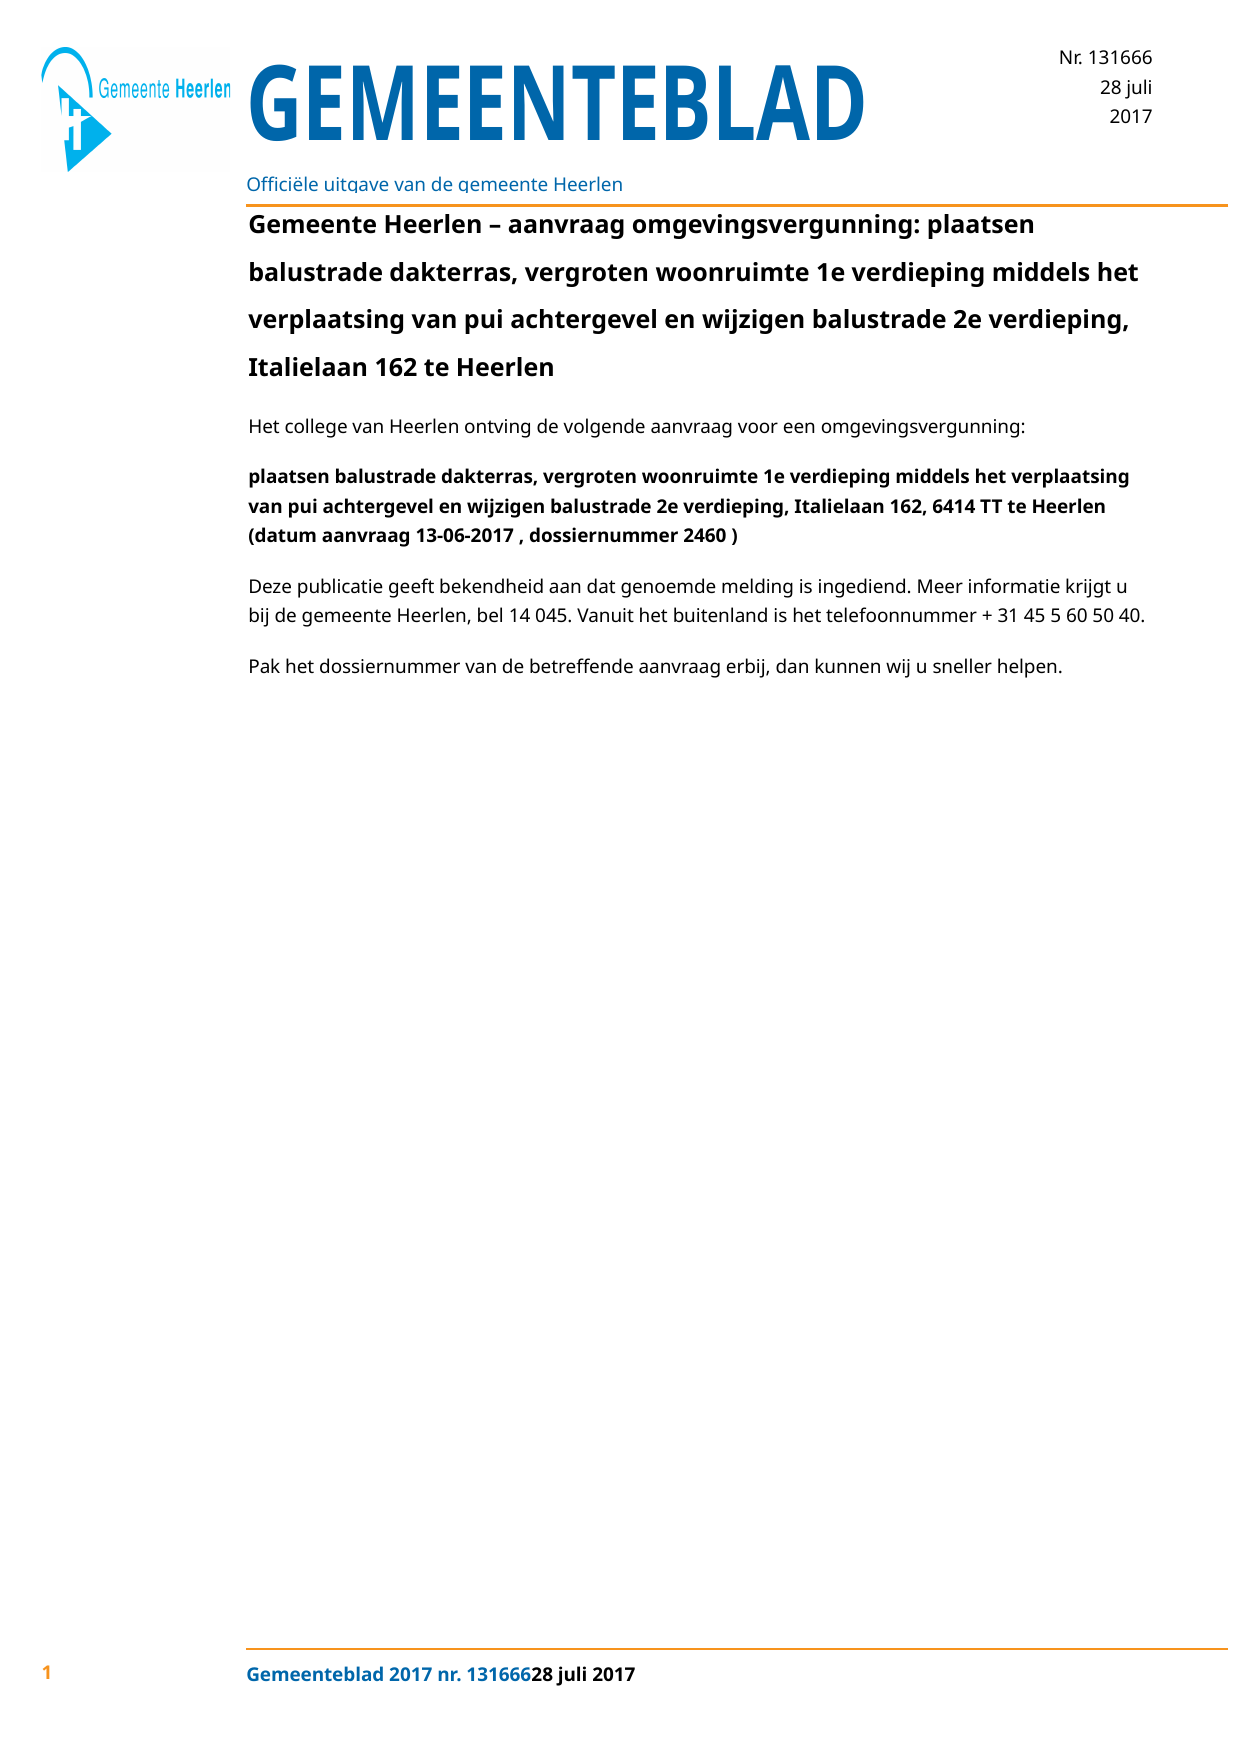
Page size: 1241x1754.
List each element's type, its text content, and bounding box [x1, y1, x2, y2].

picture [41, 47, 58, 70]
picture [41, 47, 231, 172]
text Het college van Heerlen ontving de volgende aanvraag voor een omgevingsvergunning: [248, 413, 1152, 439]
text Gemeente Heerlen – aanvraag omgevingsvergunning: plaatsen balustrade dakterras, vergroten woonruimte 1e verdieping middels het verplaatsing van pui achtergevel en wijzigen balustrade 2e verdieping, Italielaan 162 te Heerlen [248, 207, 1152, 384]
text plaatsen balustrade dakterras, vergroten woonruimte 1e verdieping middels het verplaatsing van pui achtergevel en wijzigen balustrade 2e verdieping, Italielaan 162, 6414 TT te Heerlen (datum aanvraag 13-06-2017 , dossiernummer 2460 ) [248, 463, 1152, 548]
text Pak het dossiernummer van de betreffende aanvraag erbij, dan kunnen wij u sneller helpen. [248, 653, 1152, 679]
text Deze publicatie geeft bekendheid aan dat genoemde melding is ingediend. Meer informatie krijgt u bij de gemeente Heerlen, bel 14 045. Vanuit het buitenland is het telefoonnummer + 31 45 5 60 50 40. [248, 573, 1152, 628]
